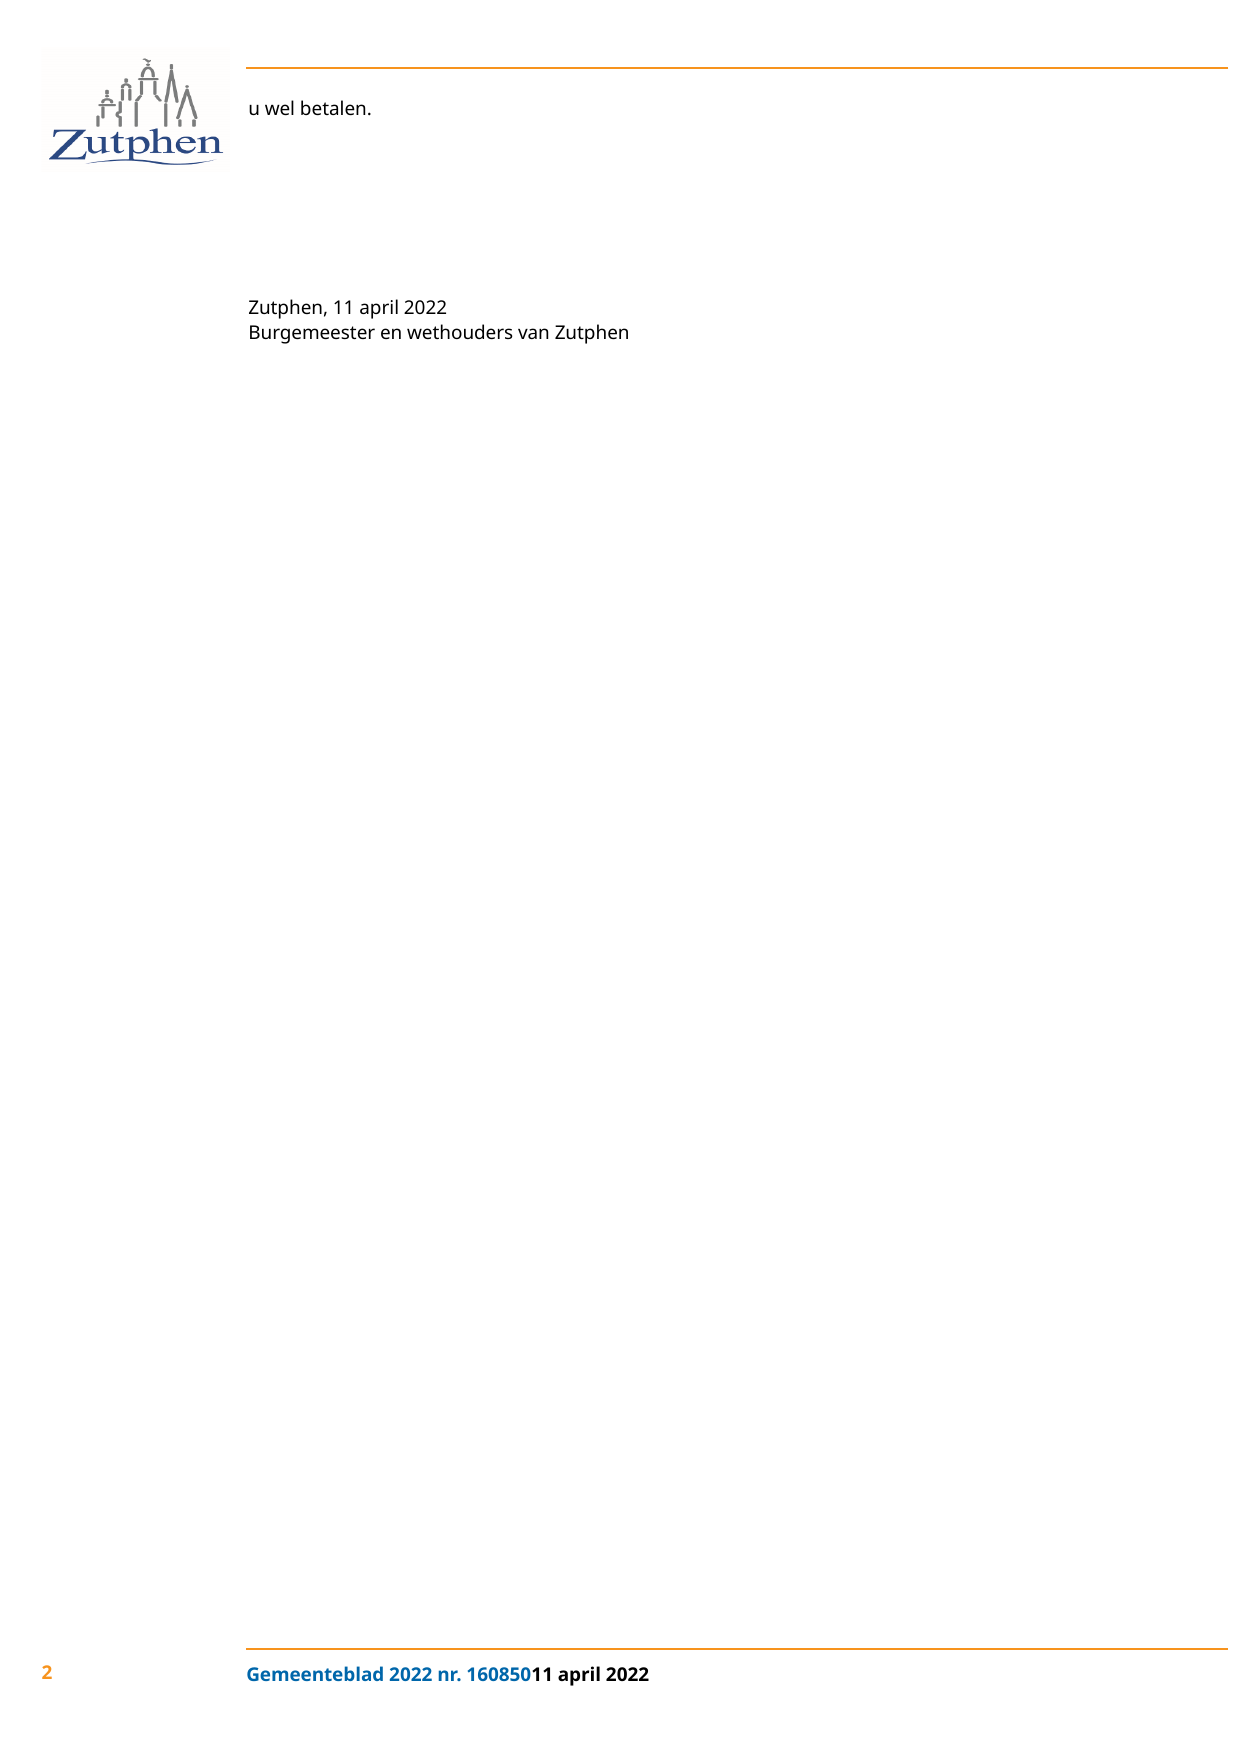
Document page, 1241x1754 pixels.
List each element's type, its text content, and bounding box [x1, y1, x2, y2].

picture [41, 47, 231, 172]
text Burgemeester en wethouders van Zutphen [248, 319, 1152, 345]
text u wel betalen. [248, 95, 1152, 121]
text Zutphen, 11 april 2022 [248, 294, 1152, 319]
